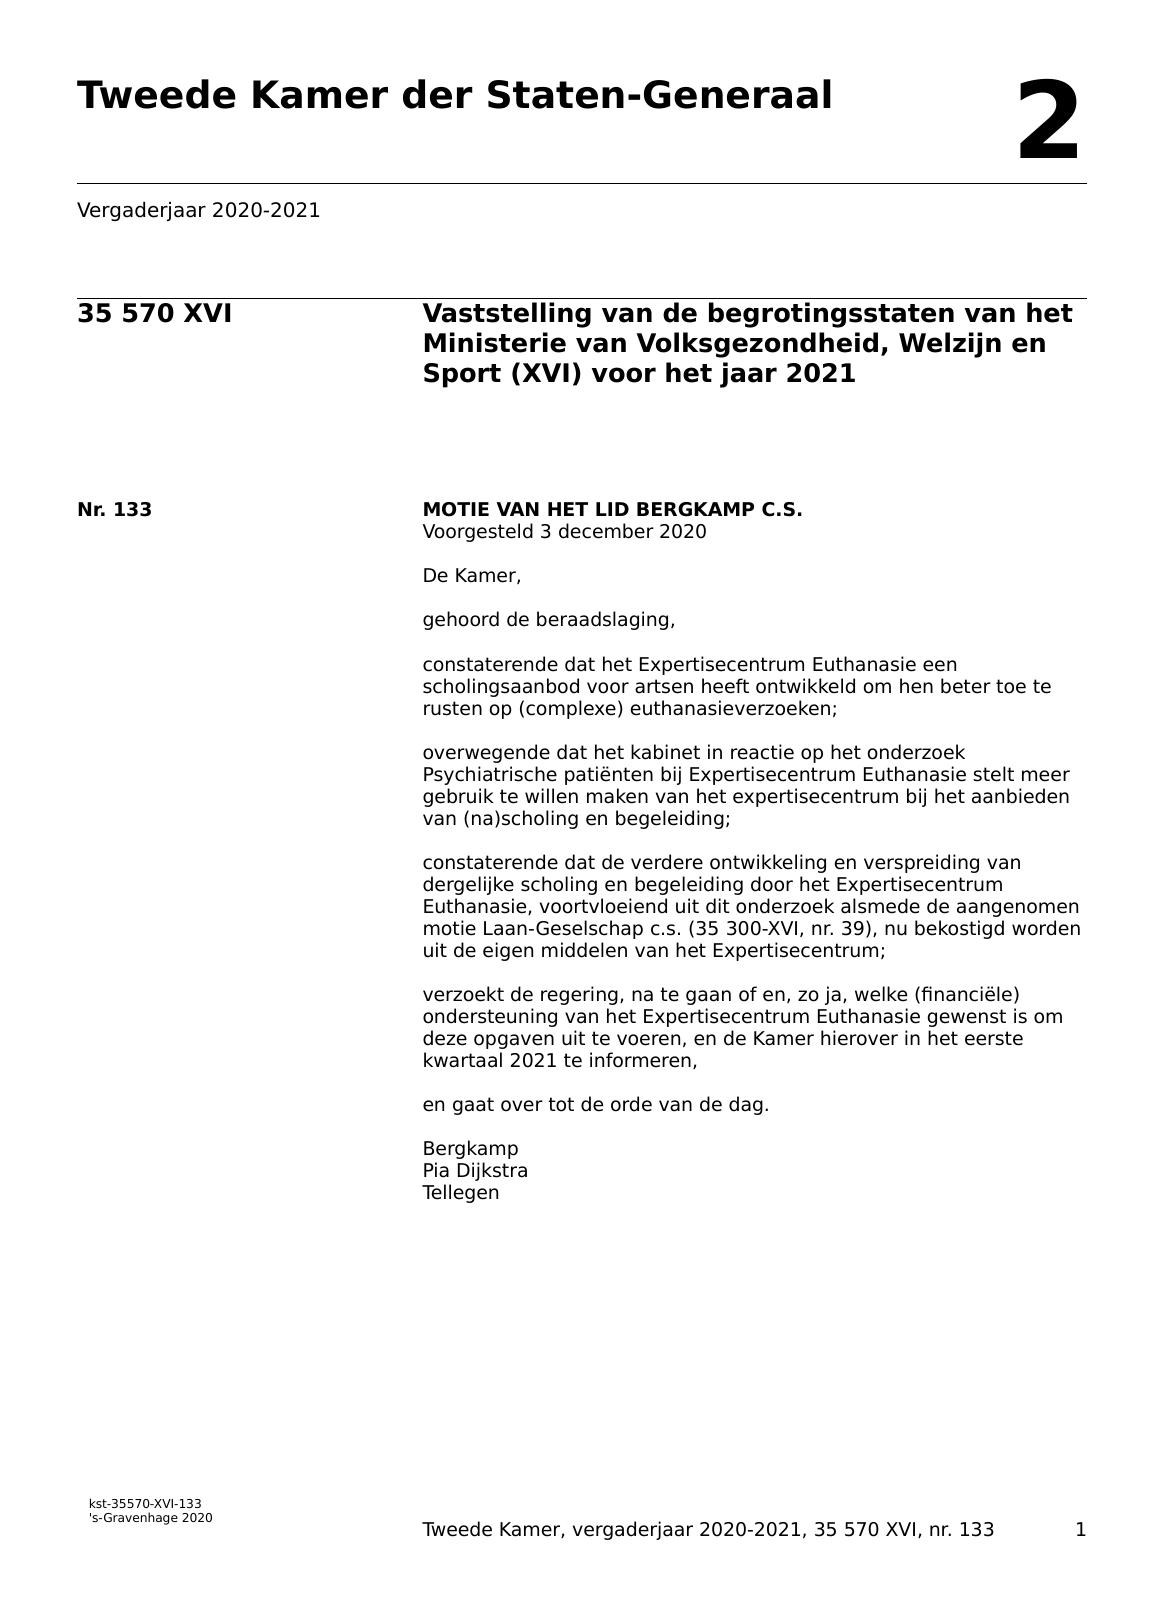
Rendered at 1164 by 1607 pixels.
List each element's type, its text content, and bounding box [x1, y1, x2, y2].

subtitle 35 570 XVI Vaststelling van de begrotingsstaten van het Ministerie van Volksgezondheid, Welzijn en Sport (XVI) voor het jaar 2021 [77, 299, 1087, 388]
subtitle Nr. 133 MOTIE VAN HET LID BERGKAMP C.S. [77, 499, 1087, 521]
text constaterende dat de verdere ontwikkeling en verspreiding van dergelijke scholing en begeleiding door het Expertisecentrum Euthanasie, voortvloeiend uit dit onderzoek alsmede de aangenomen motie Laan-Geselschap c.s. (35 300-XVI, nr. 39), nu bekostigd worden uit de eigen middelen van het Expertisecentrum; [422, 852, 1087, 962]
table_header 2 [886, 59, 1087, 183]
table_cell Vergaderjaar 2020-2021 [77, 184, 1087, 298]
text De Kamer, [422, 565, 1087, 587]
table_header Tweede Kamer der Staten-Generaal [77, 59, 886, 183]
text verzoekt de regering, na te gaan of en, zo ja, welke (financiële) ondersteuning van het Expertisecentrum Euthanasie gewenst is om deze opgaven uit te voeren, en de Kamer hierover in het eerste kwartaal 2021 te informeren, [422, 984, 1087, 1072]
text en gaat over tot de orde van de dag. [422, 1094, 1087, 1116]
text kst-35570-XVI-133 [88, 1497, 323, 1511]
text Bergkamp [422, 1138, 1087, 1160]
text Voorgesteld 3 december 2020 [422, 521, 1087, 543]
text Tellegen [422, 1182, 1087, 1204]
text constaterende dat het Expertisecentrum Euthanasie een scholingsaanbod voor artsen heeft ontwikkeld om hen beter toe te rusten op (complexe) euthanasieverzoeken; [422, 653, 1087, 719]
text gehoord de beraadslaging, [422, 609, 1087, 631]
text 's-Gravenhage 2020 [88, 1511, 323, 1525]
text overwegende dat het kabinet in reactie op het onderzoek Psychiatrische patiënten bij Expertisecentrum Euthanasie stelt meer gebruik te willen maken van het expertisecentrum bij het aanbieden van (na)scholing en begeleiding; [422, 742, 1087, 829]
text Pia Dijkstra [422, 1160, 1087, 1182]
